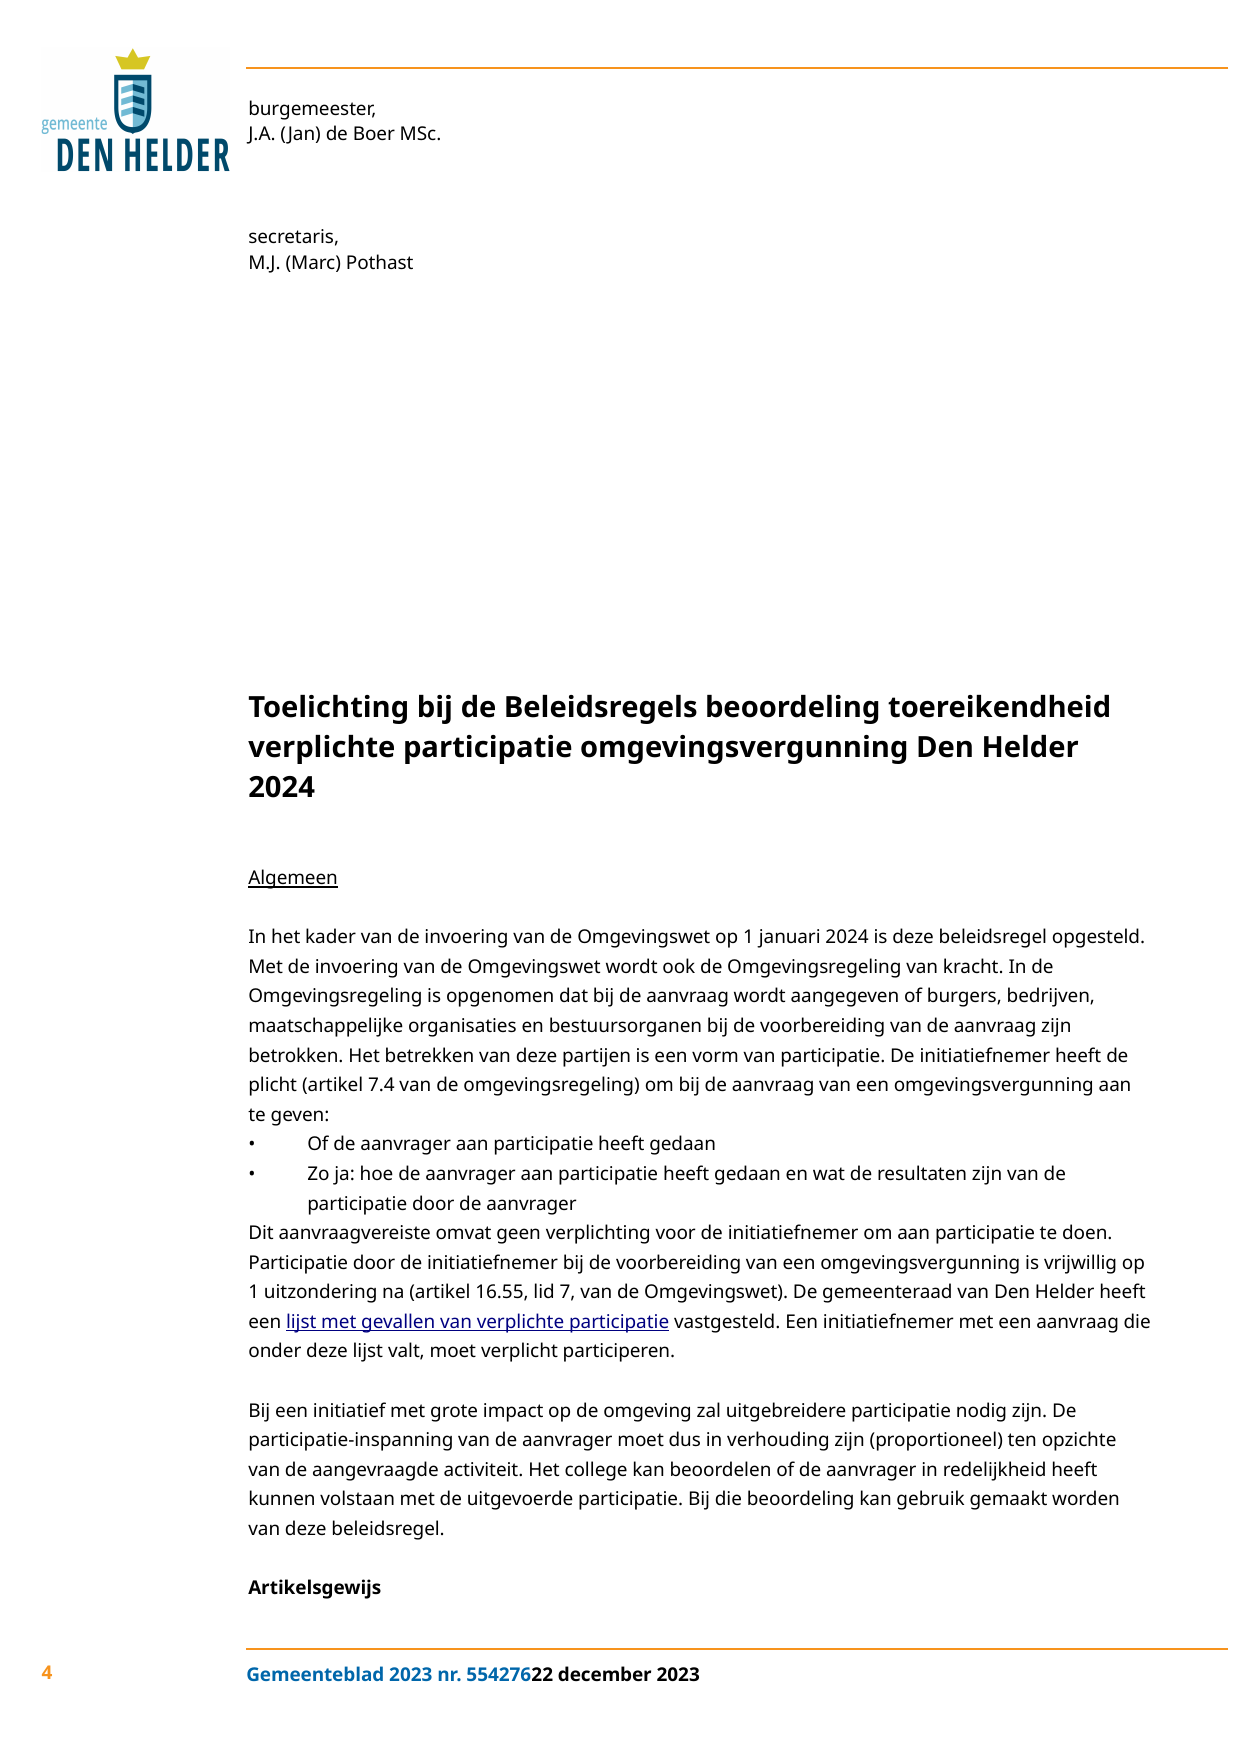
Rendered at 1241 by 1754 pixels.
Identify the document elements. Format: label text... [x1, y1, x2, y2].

picture [100, 154, 106, 172]
text secretaris, [248, 223, 1152, 249]
text Dit aanvraagvereiste omvat geen verplichting voor de initiatiefnemer om aan participatie te doen. Participatie door de initiatiefnemer bij de voorbereiding van een omgevingsvergunning is vrijwillig op 1 uitzondering na (artikel 16.55, lid 7, van de Omgevingswet). De gemeenteraad van Den Helder heeft een lijst met gevallen van verplichte participatie vastgesteld. Een initiatiefnemer met een aanvraag die onder deze lijst valt, moet verplicht participeren. [248, 1219, 1152, 1363]
picture [130, 157, 135, 172]
text maatschappelijke organisaties en bestuursorganen bij de voorbereiding van de aanvraag zijn [248, 1012, 1152, 1038]
list Zo ja: hoe de aanvrager aan participatie heeft gedaan en wat de resultaten zijn van de participatie door de aanvrager [248, 1160, 1152, 1216]
list Of de aanvrager aan participatie heeft gedaan [248, 1131, 1152, 1156]
picture [182, 144, 187, 165]
text In het kader van de invoering van de Omgevingswet op 1 januari 2024 is deze beleidsregel opgesteld. Met de invoering van de Omgevingswet wordt ook de Omgevingsregeling van kracht. In de Omgevingsregeling is opgenomen dat bij de aanvraag wordt aangegeven of burgers, bedrijven, [248, 923, 1152, 1008]
picture [63, 144, 68, 165]
text Bij een initiatief met grote impact op de omgeving zal uitgebreidere participatie nodig zijn. De participatie-inspanning van de aanvrager moet dus in verhouding zijn (proportioneel) ten opzichte van de aangevraagde activiteit. Het college kan beoordelen of de aanvrager in redelijkheid heeft kunnen volstaan met de uitgevoerde participatie. Bij die beoordeling kan gebruik gemaakt worden van deze beleidsregel. [248, 1397, 1152, 1541]
picture [220, 160, 224, 172]
text betrokken. Het betrekken van deze partijen is een vorm van participatie. De initiatiefnemer heeft de plicht (artikel 7.4 van de omgevingsregeling) om bij de aanvraag van een omgevingsvergunning aan te geven: [248, 1042, 1152, 1127]
text Toelichting bij de Beleidsregels beoordeling toereikendheid verplichte participatie omgevingsvergunning Den Helder 2024 [248, 687, 1152, 806]
text M.J. (Marc) Pothast [248, 249, 1152, 275]
text Algemeen [248, 864, 1152, 890]
text burgemeester, [248, 95, 1152, 121]
text Artikelsgewijs [248, 1574, 1152, 1600]
text J.A. (Jan) de Boer MSc. [248, 121, 1152, 146]
picture [41, 47, 231, 172]
